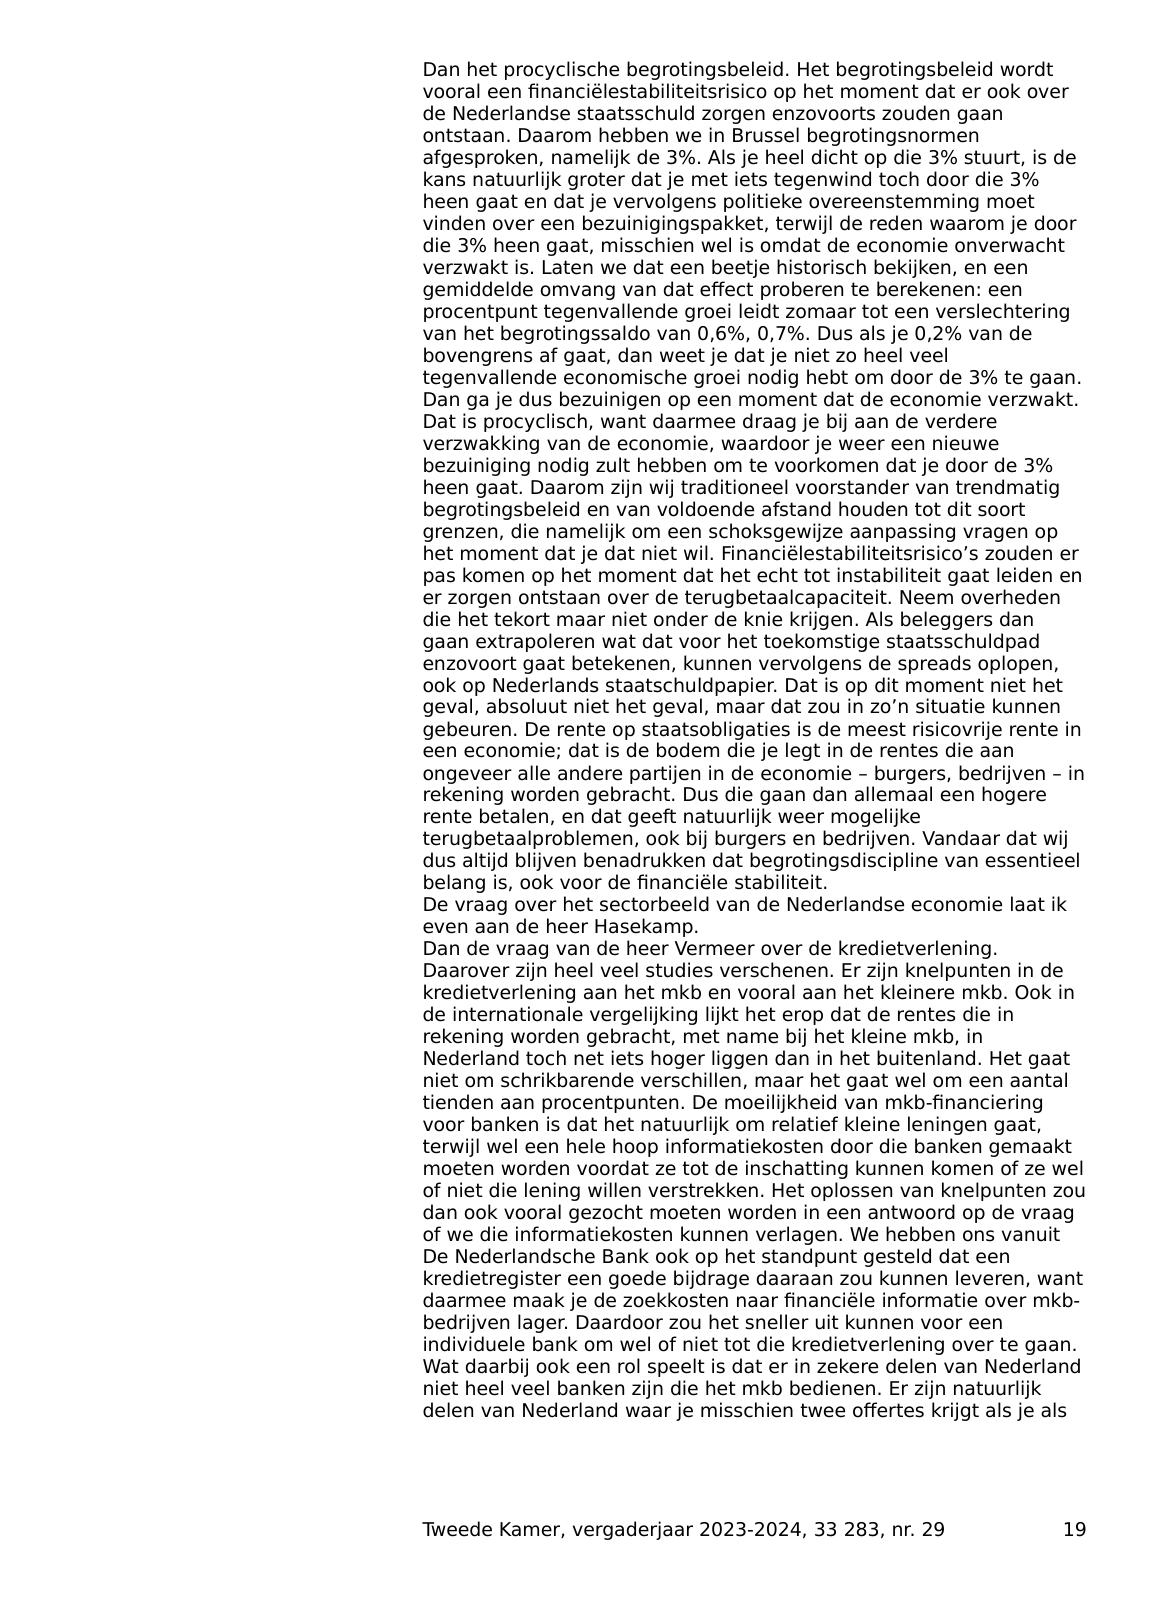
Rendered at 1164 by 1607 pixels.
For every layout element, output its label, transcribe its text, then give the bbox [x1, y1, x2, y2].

text Dan de vraag van de heer Vermeer over de kredietverlening. Daarover zijn heel veel studies verschenen. Er zijn knelpunten in de kredietverlening aan het mkb en vooral aan het kleinere mkb. Ook in de internationale vergelijking lijkt het erop dat de rentes die in rekening worden gebracht, met name bij het kleine mkb, in Nederland toch net iets hoger liggen dan in het buitenland. Het gaat niet om schrikbarende verschillen, maar het gaat wel om een aantal tienden aan procentpunten. De moeilijkheid van mkb-financiering voor banken is dat het natuurlijk om relatief kleine leningen gaat, terwijl wel een hele hoop informatiekosten door die banken gemaakt moeten worden voordat ze tot de inschatting kunnen komen of ze wel of niet die lening willen verstrekken. Het oplossen van knelpunten zou dan ook vooral gezocht moeten worden in een antwoord op de vraag of we die informatiekosten kunnen verlagen. We hebben ons vanuit De Nederlandsche Bank ook op het standpunt gesteld dat een kredietregister een goede bijdrage daaraan zou kunnen leveren, want daarmee maak je de zoekkosten naar financiële informatie over mkb-bedrijven lager. Daardoor zou het sneller uit kunnen voor een individuele bank om wel of niet tot die kredietverlening over te gaan. Wat daarbij ook een rol speelt is dat er in zekere delen van Nederland niet heel veel banken zijn die het mkb bedienen. Er zijn natuurlijk delen van Nederland waar je misschien twee offertes krijgt als je als [422, 938, 1087, 1422]
text De vraag over het sectorbeeld van de Nederlandse economie laat ik even aan de heer Hasekamp. [422, 894, 1087, 938]
text Dan het procyclische begrotingsbeleid. Het begrotingsbeleid wordt vooral een financiëlestabiliteitsrisico op het moment dat er ook over de Nederlandse staatsschuld zorgen enzovoorts zouden gaan ontstaan. Daarom hebben we in Brussel begrotingsnormen afgesproken, namelijk de 3%. Als je heel dicht op die 3% stuurt, is de kans natuurlijk groter dat je met iets tegenwind toch door die 3% heen gaat en dat je vervolgens politieke overeenstemming moet vinden over een bezuinigingspakket, terwijl de reden waarom je door die 3% heen gaat, misschien wel is omdat de economie onverwacht verzwakt is. Laten we dat een beetje historisch bekijken, en een gemiddelde omvang van dat effect proberen te berekenen: een procentpunt tegenvallende groei leidt zomaar tot een verslechtering van het begrotingssaldo van 0,6%, 0,7%. Dus als je 0,2% van de bovengrens af gaat, dan weet je dat je niet zo heel veel tegenvallende economische groei nodig hebt om door de 3% te gaan. Dan ga je dus bezuinigen op een moment dat de economie verzwakt. Dat is procyclisch, want daarmee draag je bij aan de verdere verzwakking van de economie, waardoor je weer een nieuwe bezuiniging nodig zult hebben om te voorkomen dat je door de 3% heen gaat. Daarom zijn wij traditioneel voorstander van trendmatig begrotingsbeleid en van voldoende afstand houden tot dit soort grenzen, die namelijk om een schoksgewijze aanpassing vragen op het moment dat je dat niet wil. Financiëlestabiliteitsrisico’s zouden er pas komen op het moment dat het echt tot instabiliteit gaat leiden en er zorgen ontstaan over de terugbetaalcapaciteit. Neem overheden die het tekort maar niet onder de knie krijgen. Als beleggers dan gaan extrapoleren wat dat voor het toekomstige staatsschuldpad enzovoort gaat betekenen, kunnen vervolgens de spreads oplopen, ook op Nederlands staatschuldpapier. Dat is op dit moment niet het geval, absoluut niet het geval, maar dat zou in zo’n situatie kunnen gebeuren. De rente op staatsobligaties is de meest risicovrije rente in een economie; dat is de bodem die je legt in de rentes die aan ongeveer alle andere partijen in de economie – burgers, bedrijven – in rekening worden gebracht. Dus die gaan dan allemaal een hogere rente betalen, en dat geeft natuurlijk weer mogelijke terugbetaalproblemen, ook bij burgers en bedrijven. Vandaar dat wij dus altijd blijven benadrukken dat begrotingsdiscipline van essentieel belang is, ook voor de financiële stabiliteit. [422, 59, 1087, 894]
